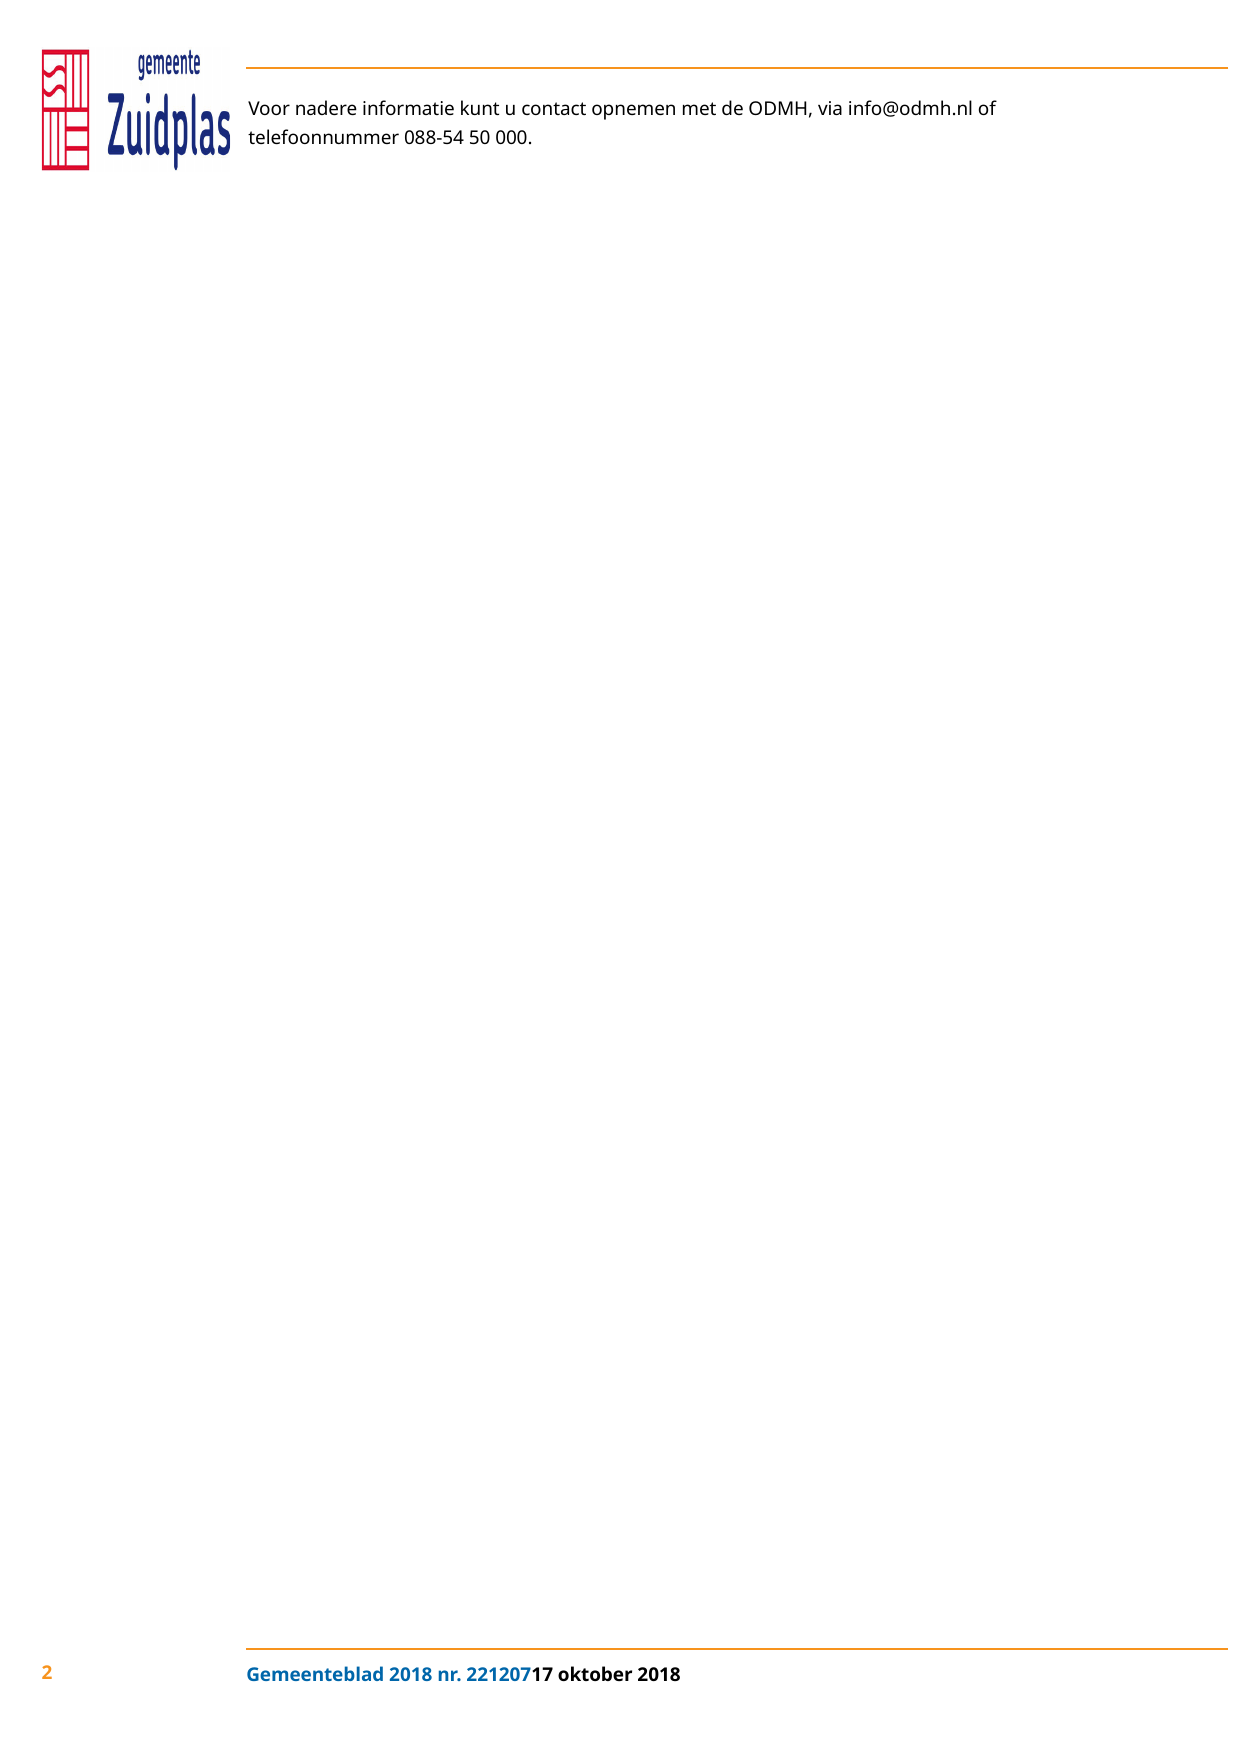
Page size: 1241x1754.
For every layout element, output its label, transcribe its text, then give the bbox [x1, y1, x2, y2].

picture [41, 47, 231, 172]
text Voor nadere informatie kunt u contact opnemen met de ODMH, via info@odmh.nl of telefoonnummer 088-54 50 000. [248, 95, 1152, 150]
